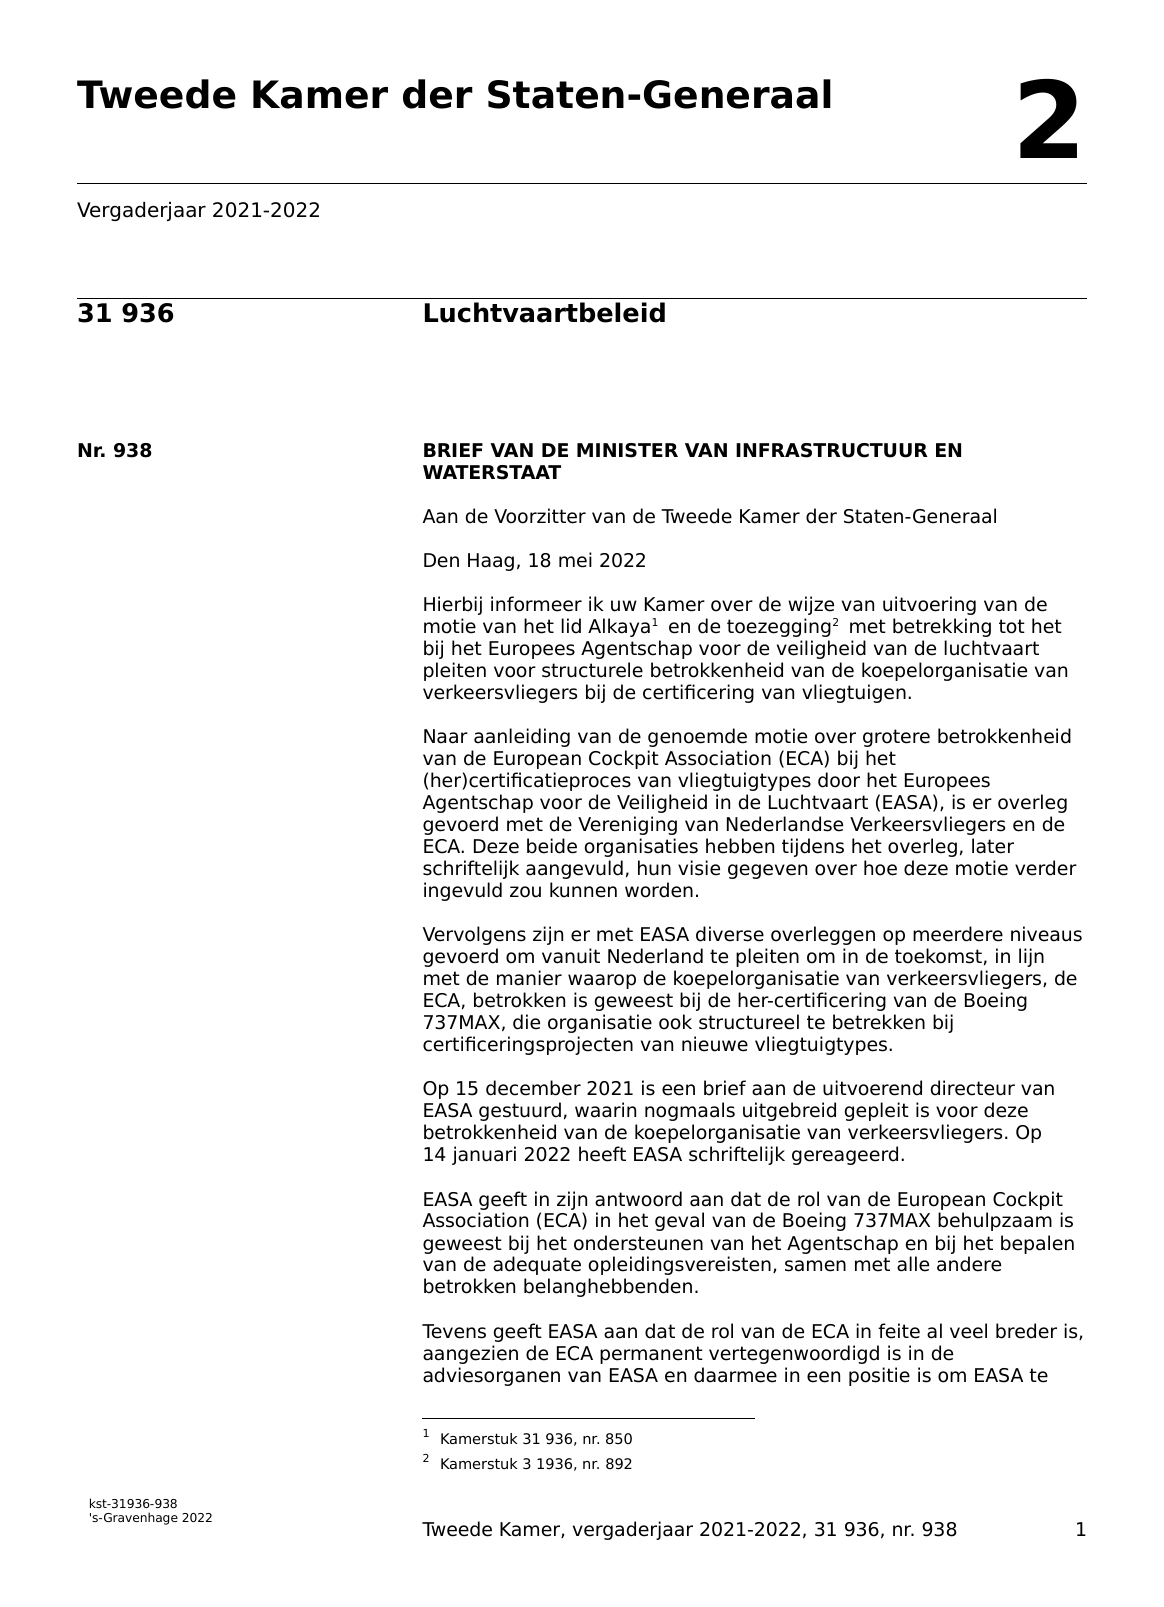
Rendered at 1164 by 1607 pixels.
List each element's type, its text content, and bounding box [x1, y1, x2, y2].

text Vervolgens zijn er met EASA diverse overleggen op meerdere niveaus gevoerd om vanuit Nederland te pleiten om in de toekomst, in lijn met de manier waarop de koepelorganisatie van verkeersvliegers, de ECA, betrokken is geweest bij de her-certificering van de Boeing 737MAX, die organisatie ook structureel te betrekken bij certificeringsprojecten van nieuwe vliegtuigtypes. [422, 924, 1087, 1056]
text Tevens geeft EASA aan dat de rol van de ECA in feite al veel breder is, aangezien de ECA permanent vertegenwoordigd is in de adviesorganen van EASA en daarmee in een positie is om EASA te [422, 1321, 1087, 1386]
text Op 15 december 2021 is een brief aan de uitvoerend directeur van EASA gestuurd, waarin nogmaals uitgebreid gepleit is voor deze betrokkenheid van de koepelorganisatie van verkeersvliegers. Op 14 januari 2022 heeft EASA schriftelijk gereageerd. [422, 1078, 1087, 1166]
subtitle 31 936 Luchtvaartbeleid [77, 299, 1087, 329]
text Naar aanleiding van de genoemde motie over grotere betrokkenheid van de European Cockpit Association (ECA) bij het (her)certificatieproces van vliegtuigtypes door het Europees Agentschap voor de Veiligheid in de Luchtvaart (EASA), is er overleg gevoerd met de Vereniging van Nederlandse Verkeersvliegers en de ECA. Deze beide organisaties hebben tijdens het overleg, later schriftelijk aangevuld, hun visie gegeven over hoe deze motie verder ingevuld zou kunnen worden. [422, 726, 1087, 902]
text Den Haag, 18 mei 2022 [422, 550, 1087, 572]
text kst-31936-938 [88, 1497, 323, 1511]
table_header Tweede Kamer der Staten-Generaal [77, 59, 886, 183]
text Kamerstuk 31 936, nr. 850 [422, 1427, 1087, 1449]
text Aan de Voorzitter van de Tweede Kamer der Staten-Generaal [422, 506, 1087, 528]
text Kamerstuk 3 1936, nr. 892 [422, 1452, 1087, 1474]
text Hierbij informeer ik uw Kamer over de wijze van uitvoering van de motie van het lid Alkaya en de toezegging met betrekking tot het bij het Europees Agentschap voor de veiligheid van de luchtvaart pleiten voor structurele betrokkenheid van de koepelorganisatie van verkeersvliegers bij de certificering van vliegtuigen. [422, 594, 1087, 704]
text 's-Gravenhage 2022 [88, 1511, 323, 1525]
text EASA geeft in zijn antwoord aan dat de rol van de European Cockpit Association (ECA) in het geval van de Boeing 737MAX behulpzaam is geweest bij het ondersteunen van het Agentschap en bij het bepalen van de adequate opleidingsvereisten, samen met alle andere betrokken belanghebbenden. [422, 1188, 1087, 1298]
subtitle Nr. 938 BRIEF VAN DE MINISTER VAN INFRASTRUCTUUR EN WATERSTAAT [77, 440, 1087, 484]
table_cell Vergaderjaar 2021-2022 [77, 184, 1087, 298]
table_header 2 [886, 59, 1087, 183]
